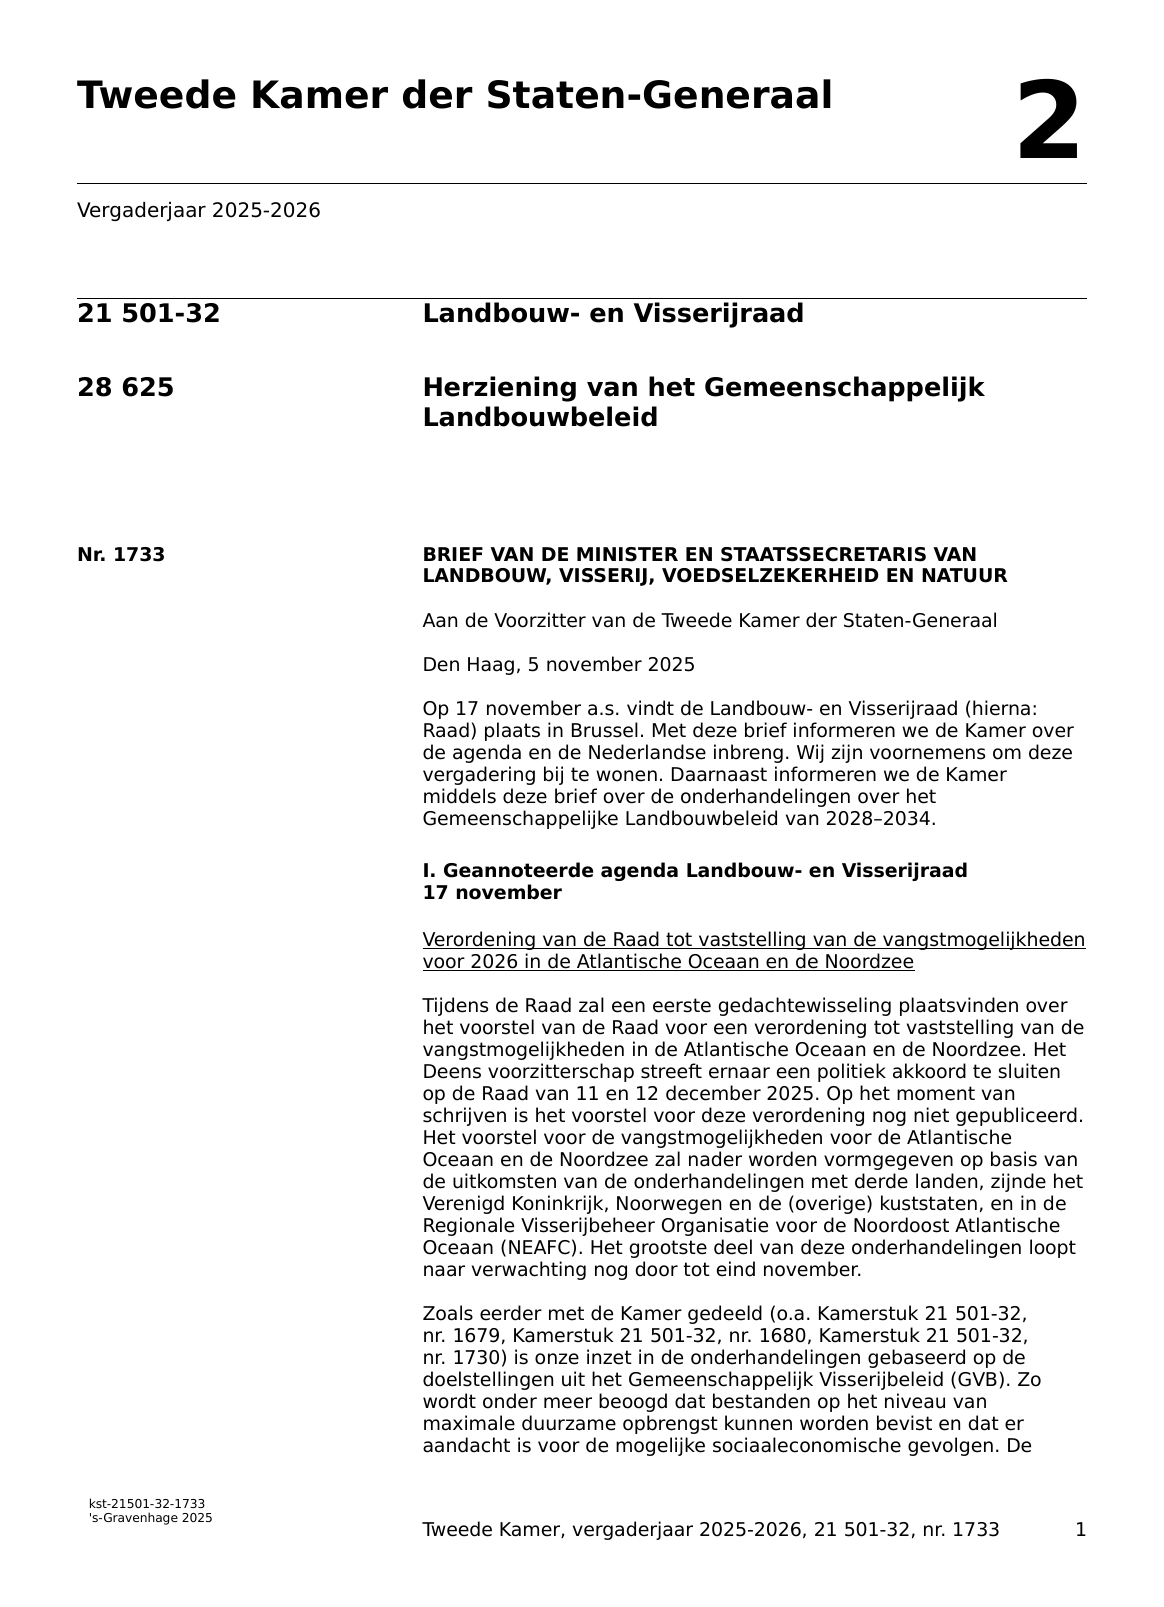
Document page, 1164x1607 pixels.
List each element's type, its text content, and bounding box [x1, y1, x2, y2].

table_cell Vergaderjaar 2025-2026 [77, 184, 1087, 298]
subtitle Nr. 1733 BRIEF VAN DE MINISTER EN STAATSSECRETARIS VAN LANDBOUW, VISSERIJ, VOEDSELZEKERHEID EN NATUUR [77, 543, 1087, 587]
text Aan de Voorzitter van de Tweede Kamer der Staten-Generaal [422, 609, 1087, 632]
text Zoals eerder met de Kamer gedeeld (o.a. Kamerstuk 21 501-32, nr. 1679, Kamerstuk 21 501-32, nr. 1680, Kamerstuk 21 501-32, nr. 1730) is onze inzet in de onderhandelingen gebaseerd op de doelstellingen uit het Gemeenschappelijk Visserijbeleid (GVB). Zo wordt onder meer beoogd dat bestanden op het niveau van maximale duurzame opbrengst kunnen worden bevist en dat er aandacht is voor de mogelijke sociaaleconomische gevolgen. De [422, 1303, 1087, 1457]
subtitle 21 501-32 Landbouw- en Visserijraad [77, 299, 1087, 329]
subtitle 28 625 Herziening van het Gemeenschappelijk Landbouwbeleid [77, 373, 1087, 432]
subtitle Verordening van de Raad tot vaststelling van de vangstmogelijkheden voor 2026 in de Atlantische Oceaan en de Noordzee [422, 929, 1087, 973]
text Tijdens de Raad zal een eerste gedachtewisseling plaatsvinden over het voorstel van de Raad voor een verordening tot vaststelling van de vangstmogelijkheden in de Atlantische Oceaan en de Noordzee. Het Deens voorzitterschap streeft ernaar een politiek akkoord te sluiten op de Raad van 11 en 12 december 2025. Op het moment van schrijven is het voorstel voor deze verordening nog niet gepubliceerd. Het voorstel voor de vangstmogelijkheden voor de Atlantische Oceaan en de Noordzee zal nader worden vormgegeven op basis van de uitkomsten van de onderhandelingen met derde landen, zijnde het Verenigd Koninkrijk, Noorwegen en de (overige) kuststaten, en in de Regionale Visserijbeheer Organisatie voor de Noordoost Atlantische Oceaan (NEAFC). Het grootste deel van deze onderhandelingen loopt naar verwachting nog door tot eind november. [422, 995, 1087, 1281]
subtitle I. Geannoteerde agenda Landbouw- en Visserijraad 17 november [422, 860, 1087, 904]
table_header Tweede Kamer der Staten-Generaal [77, 59, 886, 183]
text kst-21501-32-1733 [88, 1497, 323, 1511]
text Op 17 november a.s. vindt de Landbouw- en Visserijraad (hierna: Raad) plaats in Brussel. Met deze brief informeren we de Kamer over de agenda en de Nederlandse inbreng. Wij zijn voornemens om deze vergadering bij te wonen. Daarnaast informeren we de Kamer middels deze brief over de onderhandelingen over het Gemeenschappelijke Landbouwbeleid van 2028–2034. [422, 698, 1087, 830]
text 's-Gravenhage 2025 [88, 1511, 323, 1525]
table_header 2 [886, 59, 1087, 183]
text Den Haag, 5 november 2025 [422, 654, 1087, 676]
